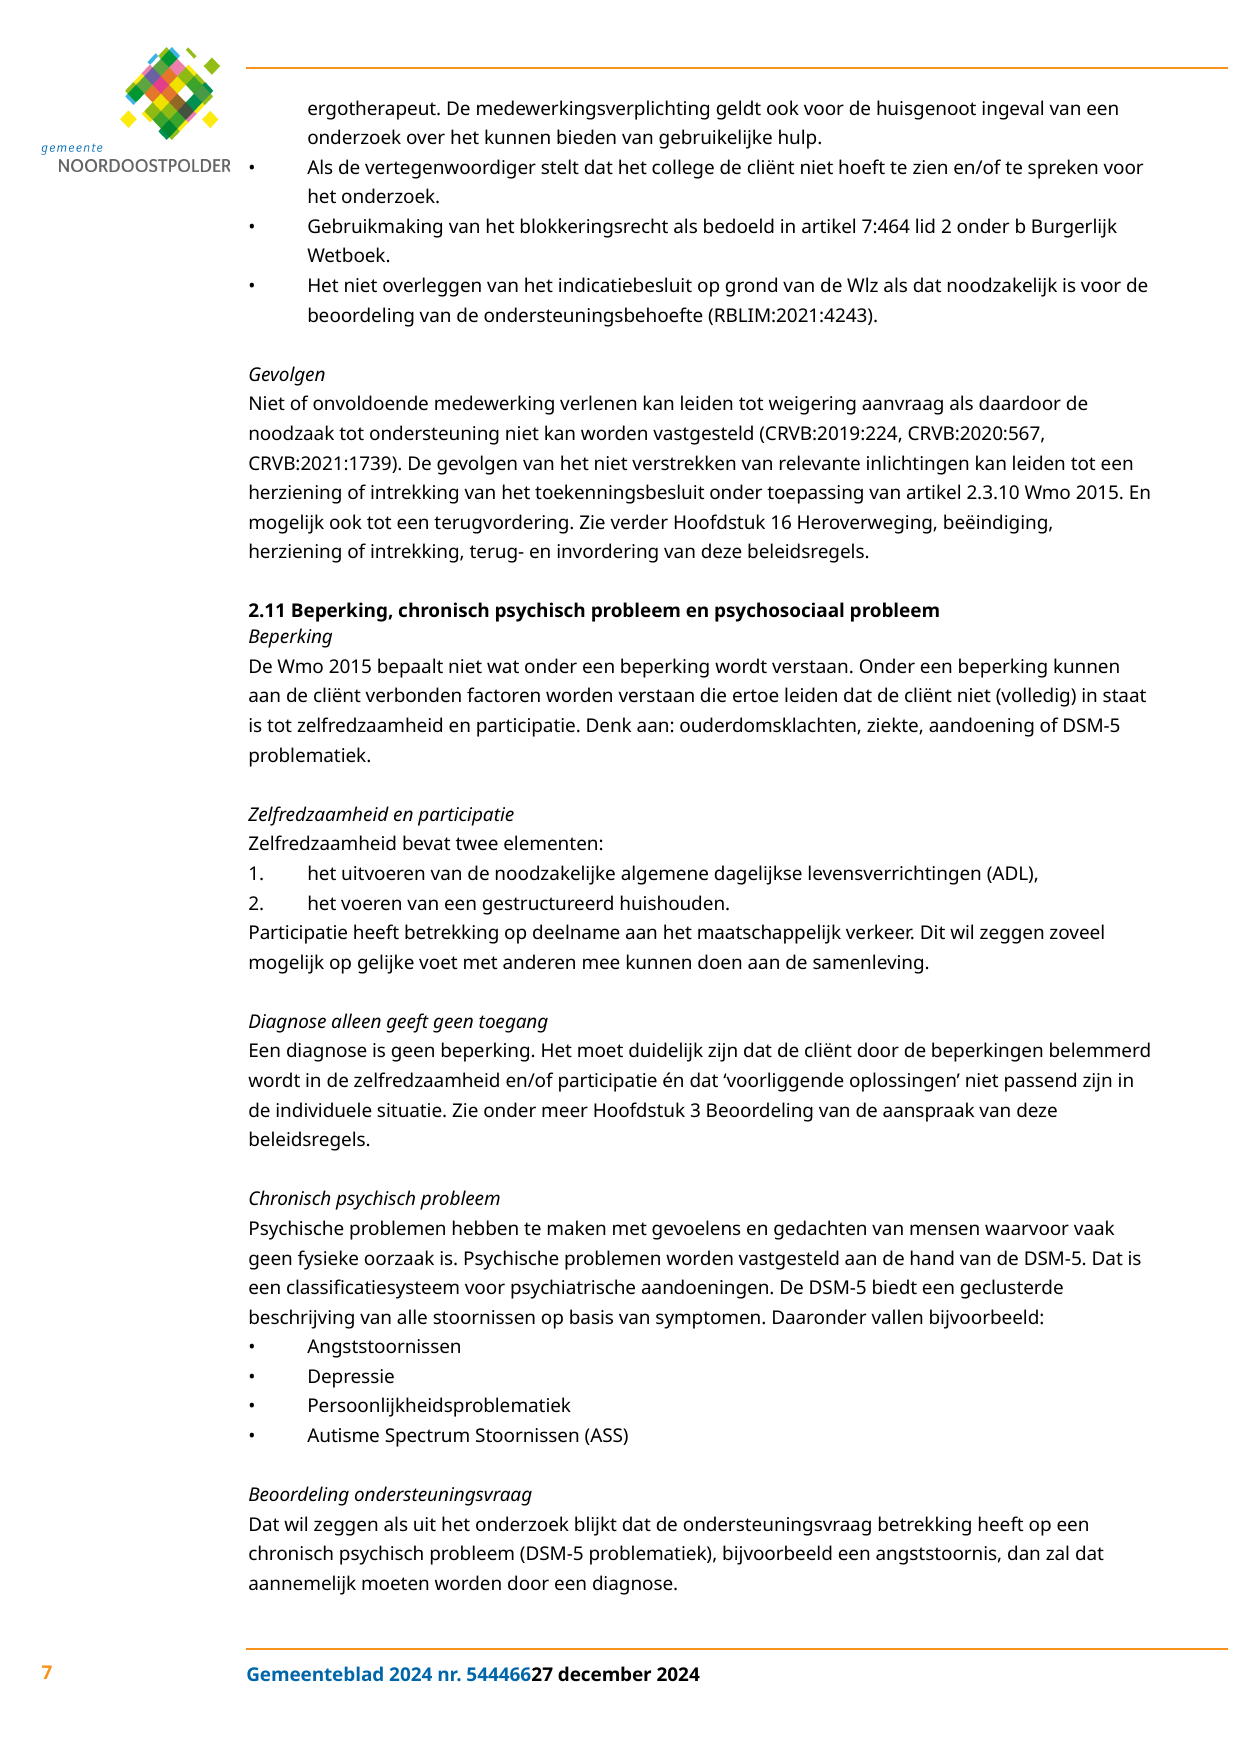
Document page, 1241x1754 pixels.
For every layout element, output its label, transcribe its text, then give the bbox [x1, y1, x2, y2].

list Gebruikmaking van het blokkeringsrecht als bedoeld in artikel 7:464 lid 2 onder b Burgerlijk Wetboek. [248, 213, 1152, 268]
list Persoonlijkheidsproblematiek [248, 1393, 1152, 1418]
list het voeren van een gestructureerd huishouden. [248, 890, 1152, 915]
text Dat wil zeggen als uit het onderzoek blijkt dat de ondersteuningsvraag betrekking heeft op een chronisch psychisch probleem (DSM-5 problematiek), bijvoorbeeld een angststoornis, dan zal dat aannemelijk moeten worden door een diagnose. [248, 1511, 1152, 1596]
text Zelfredzaamheid bevat twee elementen: [248, 831, 1152, 856]
list Angststoornissen [248, 1333, 1152, 1359]
text Psychische problemen hebben te maken met gevoelens en gedachten van mensen waarvoor vaak geen fysieke oorzaak is. Psychische problemen worden vastgesteld aan de hand van de DSM-5. Dat is een classificatiesysteem voor psychiatrische aandoeningen. De DSM-5 biedt een geclusterde beschrijving van alle stoornissen op basis van symptomen. Daaronder vallen bijvoorbeeld: [248, 1215, 1152, 1329]
list Het niet overleggen van het indicatiebesluit op grond van de Wlz als dat noodzakelijk is voor de beoordeling van de ondersteuningsbehoefte (RBLIM:2021:4243). [248, 272, 1152, 328]
text Diagnose alleen geeft geen toegang [248, 1008, 1152, 1034]
list Autisme Spectrum Stoornissen (ASS) [248, 1422, 1152, 1448]
text Beperking [248, 623, 1152, 649]
picture [41, 47, 231, 172]
list Als de vertegenwoordiger stelt dat het college de cliënt niet hoeft te zien en/of te spreken voor het onderzoek. [248, 154, 1152, 209]
text Een diagnose is geen beperking. Het moet duidelijk zijn dat de cliënt door de beperkingen belemmerd wordt in de zelfredzaamheid en/of participatie én dat ‘voorliggende oplossingen’ niet passend zijn in de individuele situatie. Zie onder meer Hoofdstuk 3 Beoordeling van de aanspraak van deze beleidsregels. [248, 1038, 1152, 1152]
text Niet of onvoldoende medewerking verlenen kan leiden tot weigering aanvraag als daardoor de noodzaak tot ondersteuning niet kan worden vastgesteld (CRVB:2019:224, CRVB:2020:567, CRVB:2021:1739). De gevolgen van het niet verstrekken van relevante inlichtingen kan leiden tot een herziening of intrekking van het toekenningsbesluit onder toepassing van artikel 2.3.10 Wmo 2015. En mogelijk ook tot een terugvordering. Zie verder Hoofdstuk 16 Heroverweging, beëindiging, herziening of intrekking, terug- en invordering van deze beleidsregels. [248, 391, 1152, 564]
list het uitvoeren van de noodzakelijke algemene dagelijkse levensverrichtingen (ADL), [248, 860, 1152, 886]
text Chronisch psychisch probleem [248, 1186, 1152, 1211]
text Zelfredzaamheid en participatie [248, 801, 1152, 827]
list Depressie [248, 1363, 1152, 1389]
text Participatie heeft betrekking op deelname aan het maatschappelijk verkeer. Dit wil zeggen zoveel mogelijk op gelijke voet met anderen mee kunnen doen aan de samenleving. [248, 919, 1152, 974]
text Gevolgen [248, 361, 1152, 387]
text 2.11 Beperking, chronisch psychisch probleem en psychosociaal probleem [248, 598, 1152, 623]
list ergotherapeut. De medewerkingsverplichting geldt ook voor de huisgenoot ingeval van een onderzoek over het kunnen bieden van gebruikelijke hulp. [248, 95, 1152, 150]
text Beoordeling ondersteuningsvraag [248, 1481, 1152, 1507]
text De Wmo 2015 bepaalt niet wat onder een beperking wordt verstaan. Onder een beperking kunnen aan de cliënt verbonden factoren worden verstaan die ertoe leiden dat de cliënt niet (volledig) in staat is tot zelfredzaamheid en participatie. Denk aan: ouderdomsklachten, ziekte, aandoening of DSM-5 problematiek. [248, 653, 1152, 767]
